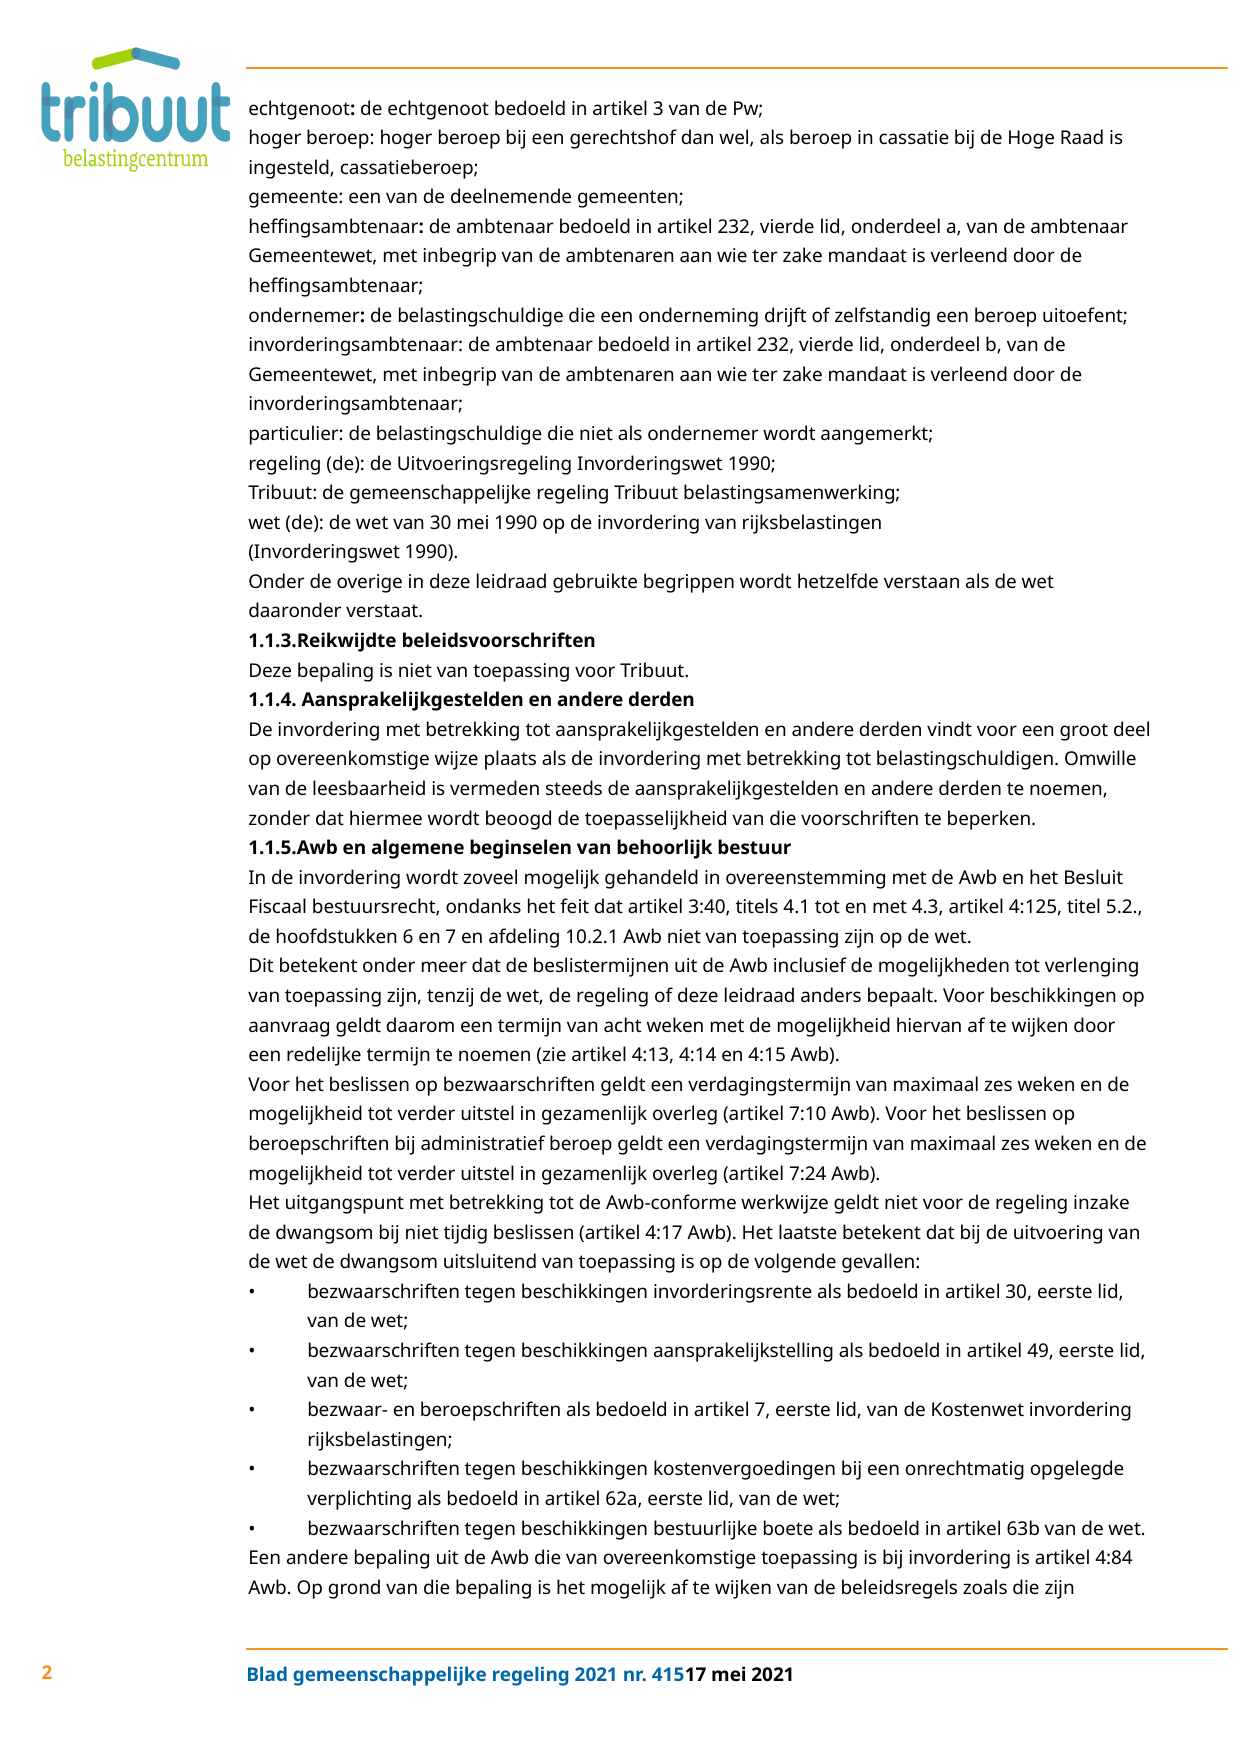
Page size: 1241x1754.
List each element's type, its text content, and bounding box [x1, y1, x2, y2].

text hoger beroep: hoger beroep bij een gerechtshof dan wel, als beroep in cassatie bij de Hoge Raad is ingesteld, cassatieberoep; [248, 124, 1152, 180]
text 1.1.4. Aansprakelijkgestelden en andere derden [248, 686, 1152, 712]
text (Invorderingswet 1990). [248, 538, 1152, 564]
text De invordering met betrekking tot aansprakelijkgestelden en andere derden vindt voor een groot deel op overeenkomstige wijze plaats als de invordering met betrekking tot belastingschuldigen. Omwille van de leesbaarheid is vermeden steeds de aansprakelijkgestelden en andere derden te noemen, zonder dat hiermee wordt beoogd de toepasselijkheid van die voorschriften te beperken. [248, 716, 1152, 831]
text Een andere bepaling uit de Awb die van overeenkomstige toepassing is bij invordering is artikel 4:84 Awb. Op grond van die bepaling is het mogelijk af te wijken van de beleidsregels zoals die zijn [248, 1544, 1152, 1600]
text Dit betekent onder meer dat de beslistermijnen uit de Awb inclusief de mogelijkheden tot verlenging van toepassing zijn, tenzij de wet, de regeling of deze leidraad anders bepaalt. Voor beschikkingen op aanvraag geldt daarom een termijn van acht weken met de mogelijkheid hiervan af te wijken door een redelijke termijn te noemen (zie artikel 4:13, 4:14 en 4:15 Awb). [248, 953, 1152, 1067]
text gemeente: een van de deelnemende gemeenten; [248, 183, 1152, 209]
text heffingsambtenaar: de ambtenaar bedoeld in artikel 232, vierde lid, onderdeel a, van de ambtenaar Gemeentewet, met inbegrip van de ambtenaren aan wie ter zake mandaat is verleend door de heffingsambtenaar; [248, 213, 1152, 298]
list bezwaarschriften tegen beschikkingen aansprakelijkstelling als bedoeld in artikel 49, eerste lid, van de wet; [248, 1337, 1152, 1393]
text 1.1.5.Awb en algemene beginselen van behoorlijk bestuur [248, 834, 1152, 860]
text In de invordering wordt zoveel mogelijk gehandeld in overeenstemming met de Awb en het Besluit Fiscaal bestuursrecht, ondanks het feit dat artikel 3:40, titels 4.1 tot en met 4.3, artikel 4:125, titel 5.2., de hoofdstukken 6 en 7 en afdeling 10.2.1 Awb niet van toepassing zijn op de wet. [248, 864, 1152, 949]
text wet (de): de wet van 30 mei 1990 op de invordering van rijksbelastingen [248, 509, 1152, 535]
text Deze bepaling is niet van toepassing voor Tribuut. [248, 657, 1152, 683]
list bezwaarschriften tegen beschikkingen bestuurlijke boete als bedoeld in artikel 63b van de wet. [248, 1515, 1152, 1541]
list bezwaar- en beroepschriften als bedoeld in artikel 7, eerste lid, van de Kostenwet invordering rijksbelastingen; [248, 1396, 1152, 1452]
text echtgenoot: de echtgenoot bedoeld in artikel 3 van de Pw; [248, 95, 1152, 121]
list bezwaarschriften tegen beschikkingen kostenvergoedingen bij een onrechtmatig opgelegde verplichting als bedoeld in artikel 62a, eerste lid, van de wet; [248, 1456, 1152, 1511]
list bezwaarschriften tegen beschikkingen invorderingsrente als bedoeld in artikel 30, eerste lid, van de wet; [248, 1278, 1152, 1333]
text Voor het beslissen op bezwaarschriften geldt een verdagingstermijn van maximaal zes weken en de mogelijkheid tot verder uitstel in gezamenlijk overleg (artikel 7:10 Awb). Voor het beslissen op beroepschriften bij administratief beroep geldt een verdagingstermijn van maximaal zes weken en de mogelijkheid tot verder uitstel in gezamenlijk overleg (artikel 7:24 Awb). [248, 1071, 1152, 1186]
picture [41, 47, 231, 172]
text Het uitgangspunt met betrekking tot de Awb-conforme werkwijze geldt niet voor de regeling inzake de dwangsom bij niet tijdig beslissen (artikel 4:17 Awb). Het laatste betekent dat bij de uitvoering van de wet de dwangsom uitsluitend van toepassing is op de volgende gevallen: [248, 1189, 1152, 1274]
text ondernemer: de belastingschuldige die een onderneming drijft of zelfstandig een beroep uitoefent; [248, 302, 1152, 328]
text Onder de overige in deze leidraad gebruikte begrippen wordt hetzelfde verstaan als de wet daaronder verstaat. [248, 568, 1152, 623]
text 1.1.3.Reikwijdte beleidsvoorschriften [248, 627, 1152, 653]
text Tribuut: de gemeenschappelijke regeling Tribuut belastingsamenwerking; [248, 479, 1152, 505]
text regeling (de): de Uitvoeringsregeling Invorderingswet 1990; [248, 450, 1152, 476]
text particulier: de belastingschuldige die niet als ondernemer wordt aangemerkt; [248, 420, 1152, 446]
text invorderingsambtenaar: de ambtenaar bedoeld in artikel 232, vierde lid, onderdeel b, van de Gemeentewet, met inbegrip van de ambtenaren aan wie ter zake mandaat is verleend door de invorderingsambtenaar; [248, 331, 1152, 416]
